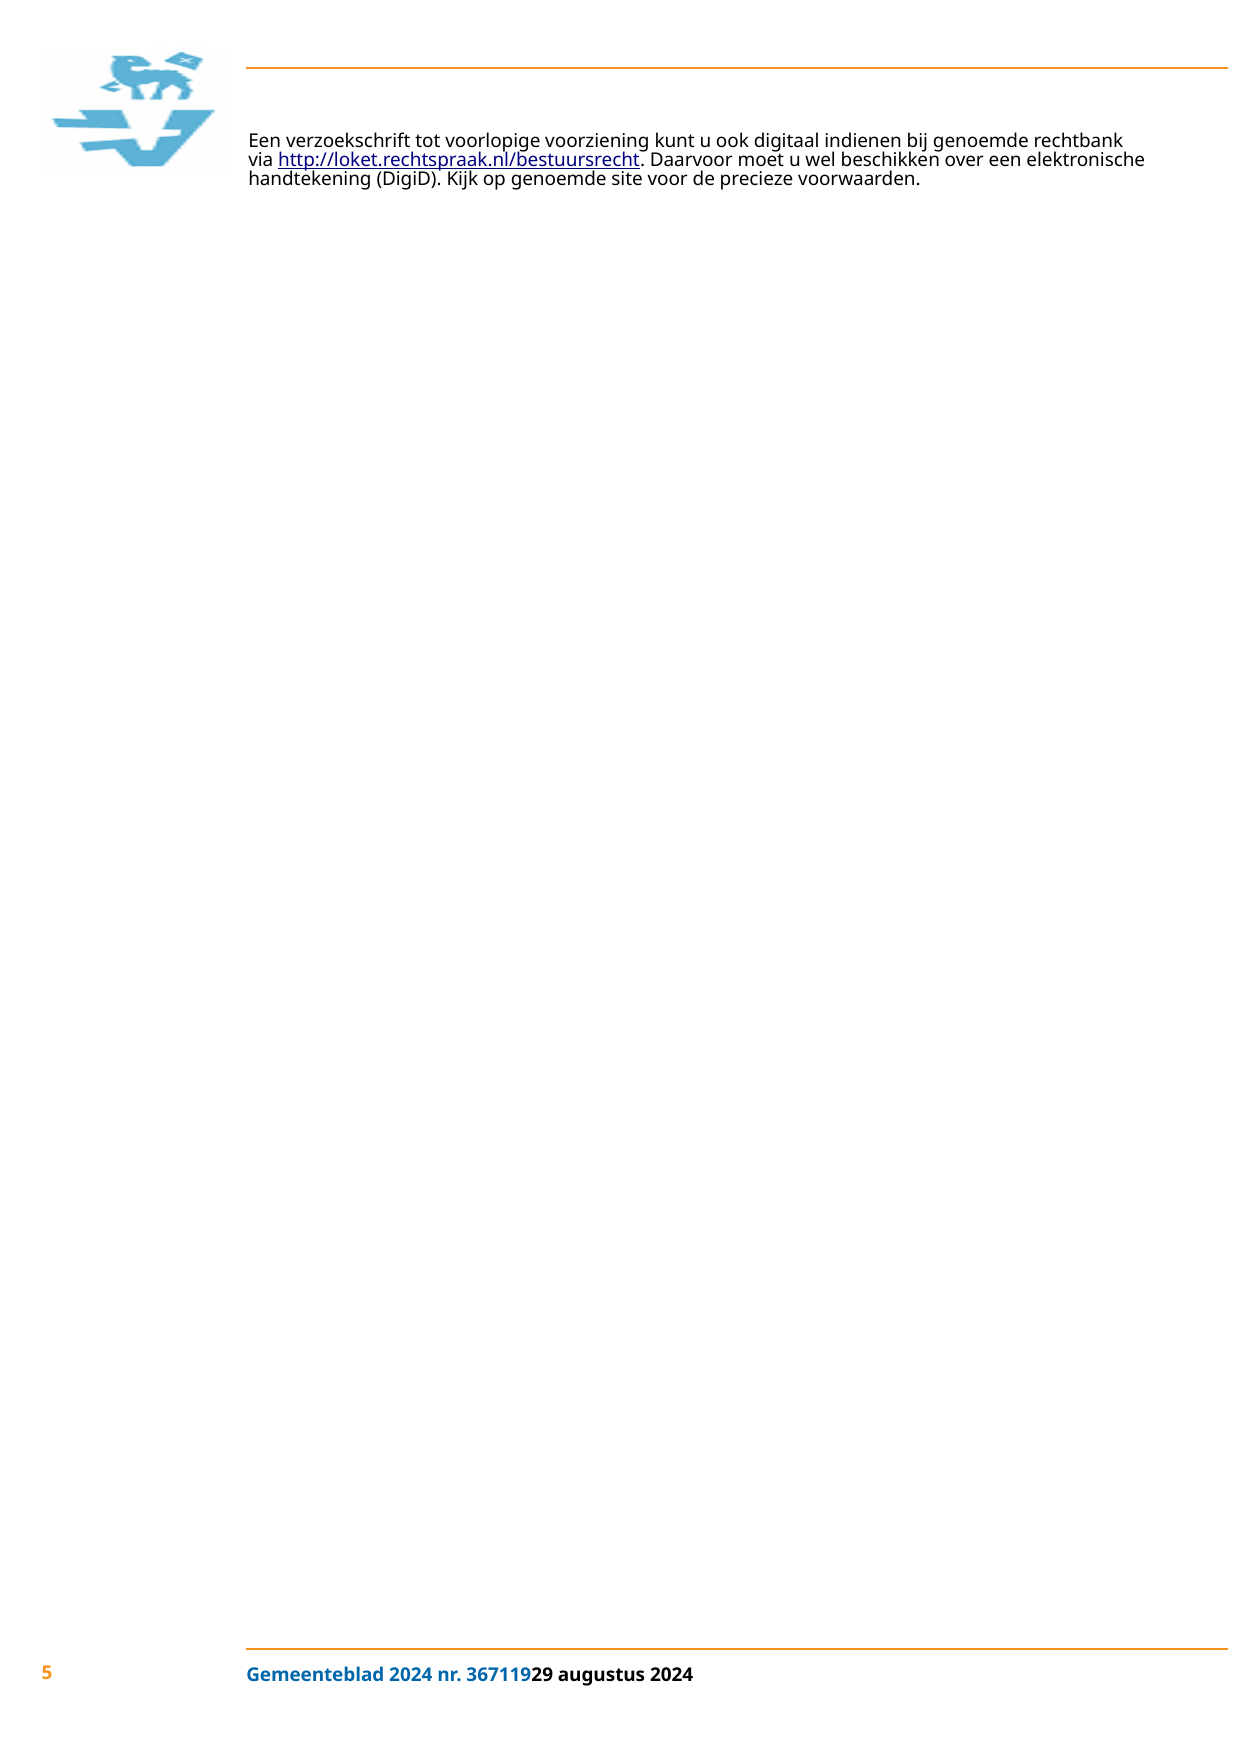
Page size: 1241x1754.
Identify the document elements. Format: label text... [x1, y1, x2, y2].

text Een verzoekschrift tot voorlopige voorziening kunt u ook digitaal indienen bij genoemde rechtbank via http://loket.rechtspraak.nl/bestuursrecht. Daarvoor moet u wel beschikken over een elektronische handtekening (DigiD). Kijk op genoemde site voor de precieze voorwaarden. [248, 132, 1152, 189]
picture [41, 47, 231, 172]
